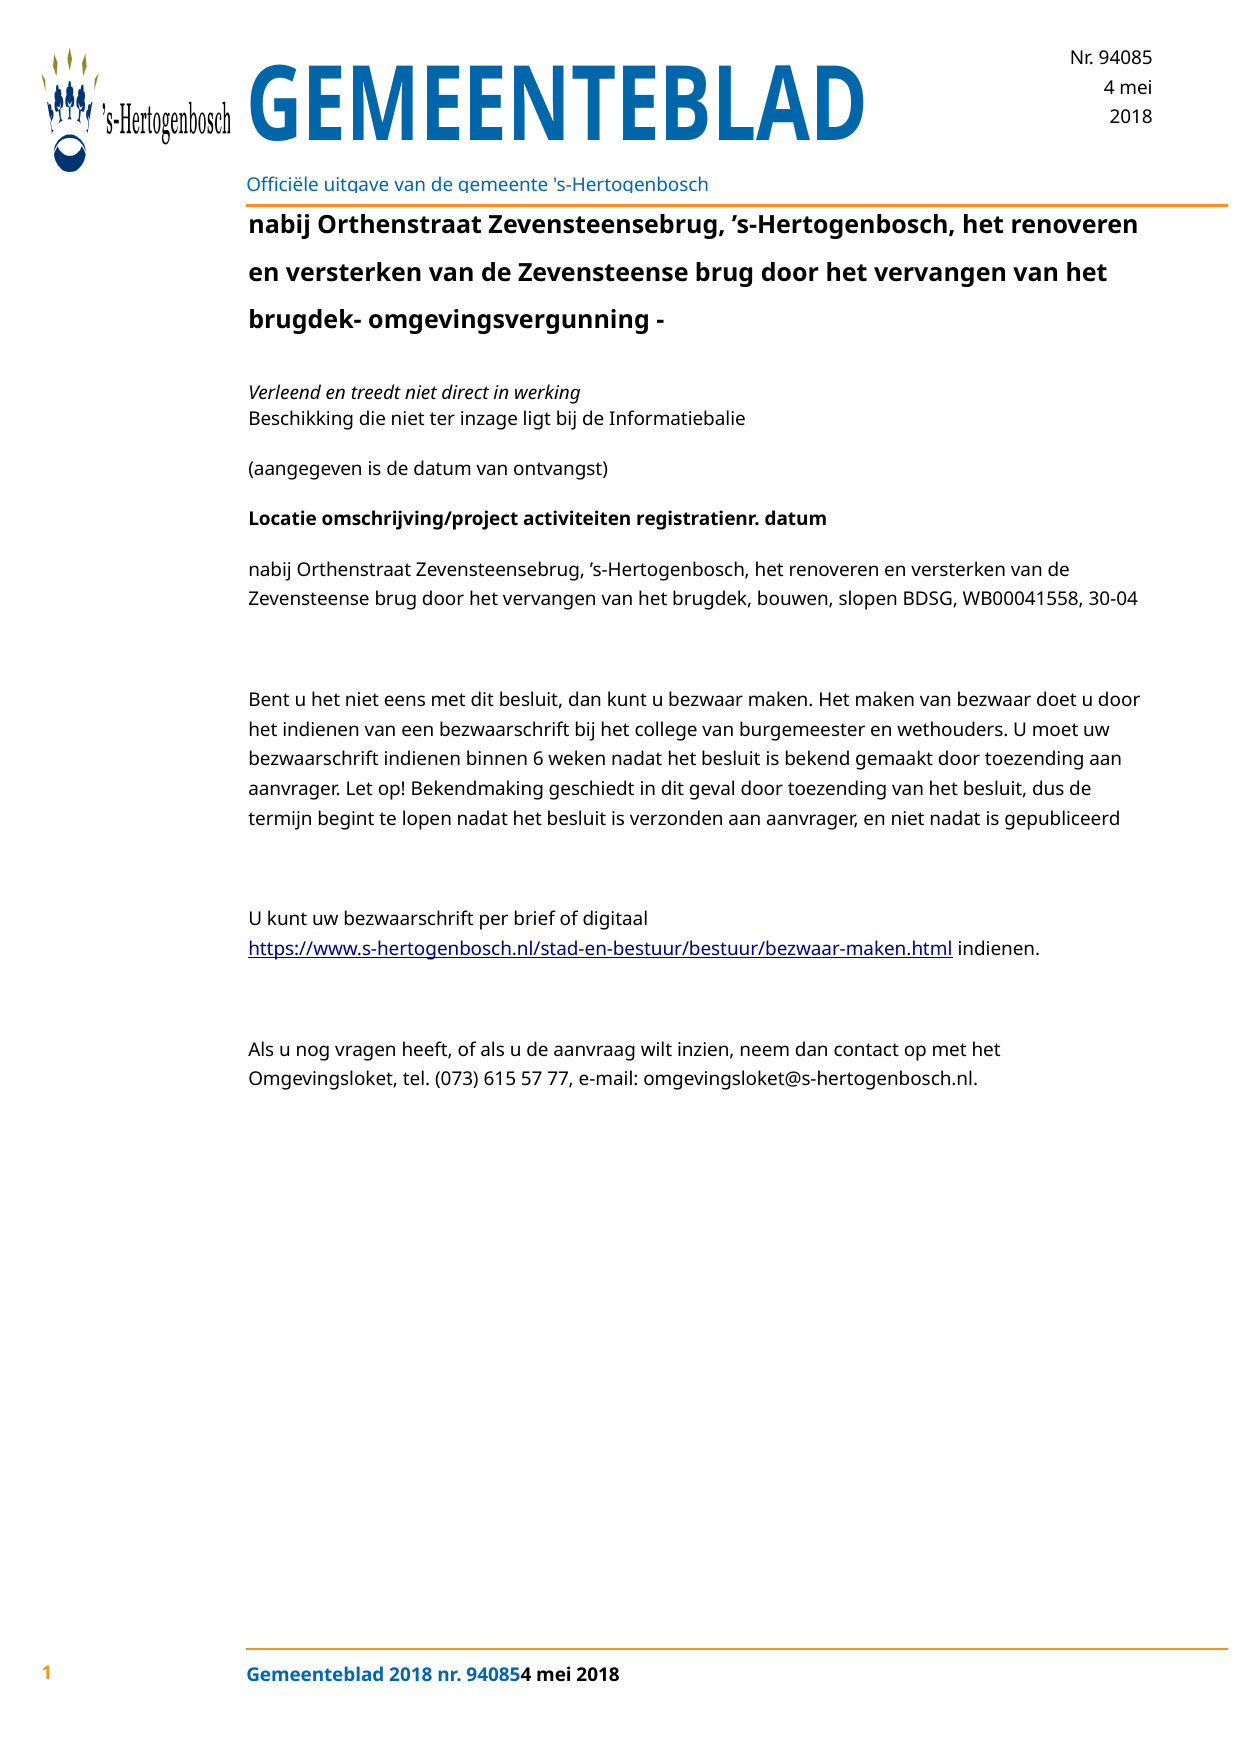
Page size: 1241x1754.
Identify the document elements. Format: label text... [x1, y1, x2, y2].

text nabij Orthenstraat Zevensteensebrug, ’s-Hertogenbosch, het renoveren en versterken van de Zevensteense brug door het vervangen van het brugdek- omgevingsvergunning - [248, 207, 1152, 336]
picture [41, 47, 231, 172]
text Beschikking die niet ter inzage ligt bij de Informatiebalie [248, 405, 1152, 431]
text Verleend en treedt niet direct in werking [248, 379, 1152, 405]
text Bent u het niet eens met dit besluit, dan kunt u bezwaar maken. Het maken van bezwaar doet u door het indienen van een bezwaarschrift bij het college van burgemeester en wethouders. U moet uw bezwaarschrift indienen binnen 6 weken nadat het besluit is bekend gemaakt door toezending aan aanvrager. Let op! Bekendmaking geschiedt in dit geval door toezending van het besluit, dus de termijn begint te lopen nadat het besluit is verzonden aan aanvrager, en niet nadat is gepubliceerd [248, 686, 1152, 831]
text Als u nog vragen heeft, of als u de aanvraag wilt inzien, neem dan contact op met het Omgevingsloket, tel. (073) 615 57 77, e-mail: omgevingsloket@s-hertogenbosch.nl. [248, 1036, 1152, 1091]
text nabij Orthenstraat Zevensteensebrug, ’s-Hertogenbosch, het renoveren en versterken van de Zevensteense brug door het vervangen van het brugdek, bouwen, slopen BDSG, WB00041558, 30-04 [248, 556, 1152, 611]
text (aangegeven is de datum van ontvangst) [248, 455, 1152, 481]
text Locatie omschrijving/project activiteiten registratienr. datum [248, 506, 1152, 531]
text U kunt uw bezwaarschrift per brief of digitaal https://www.s-hertogenbosch.nl/stad-en-bestuur/bestuur/bezwaar-maken.html indienen. [248, 906, 1152, 961]
